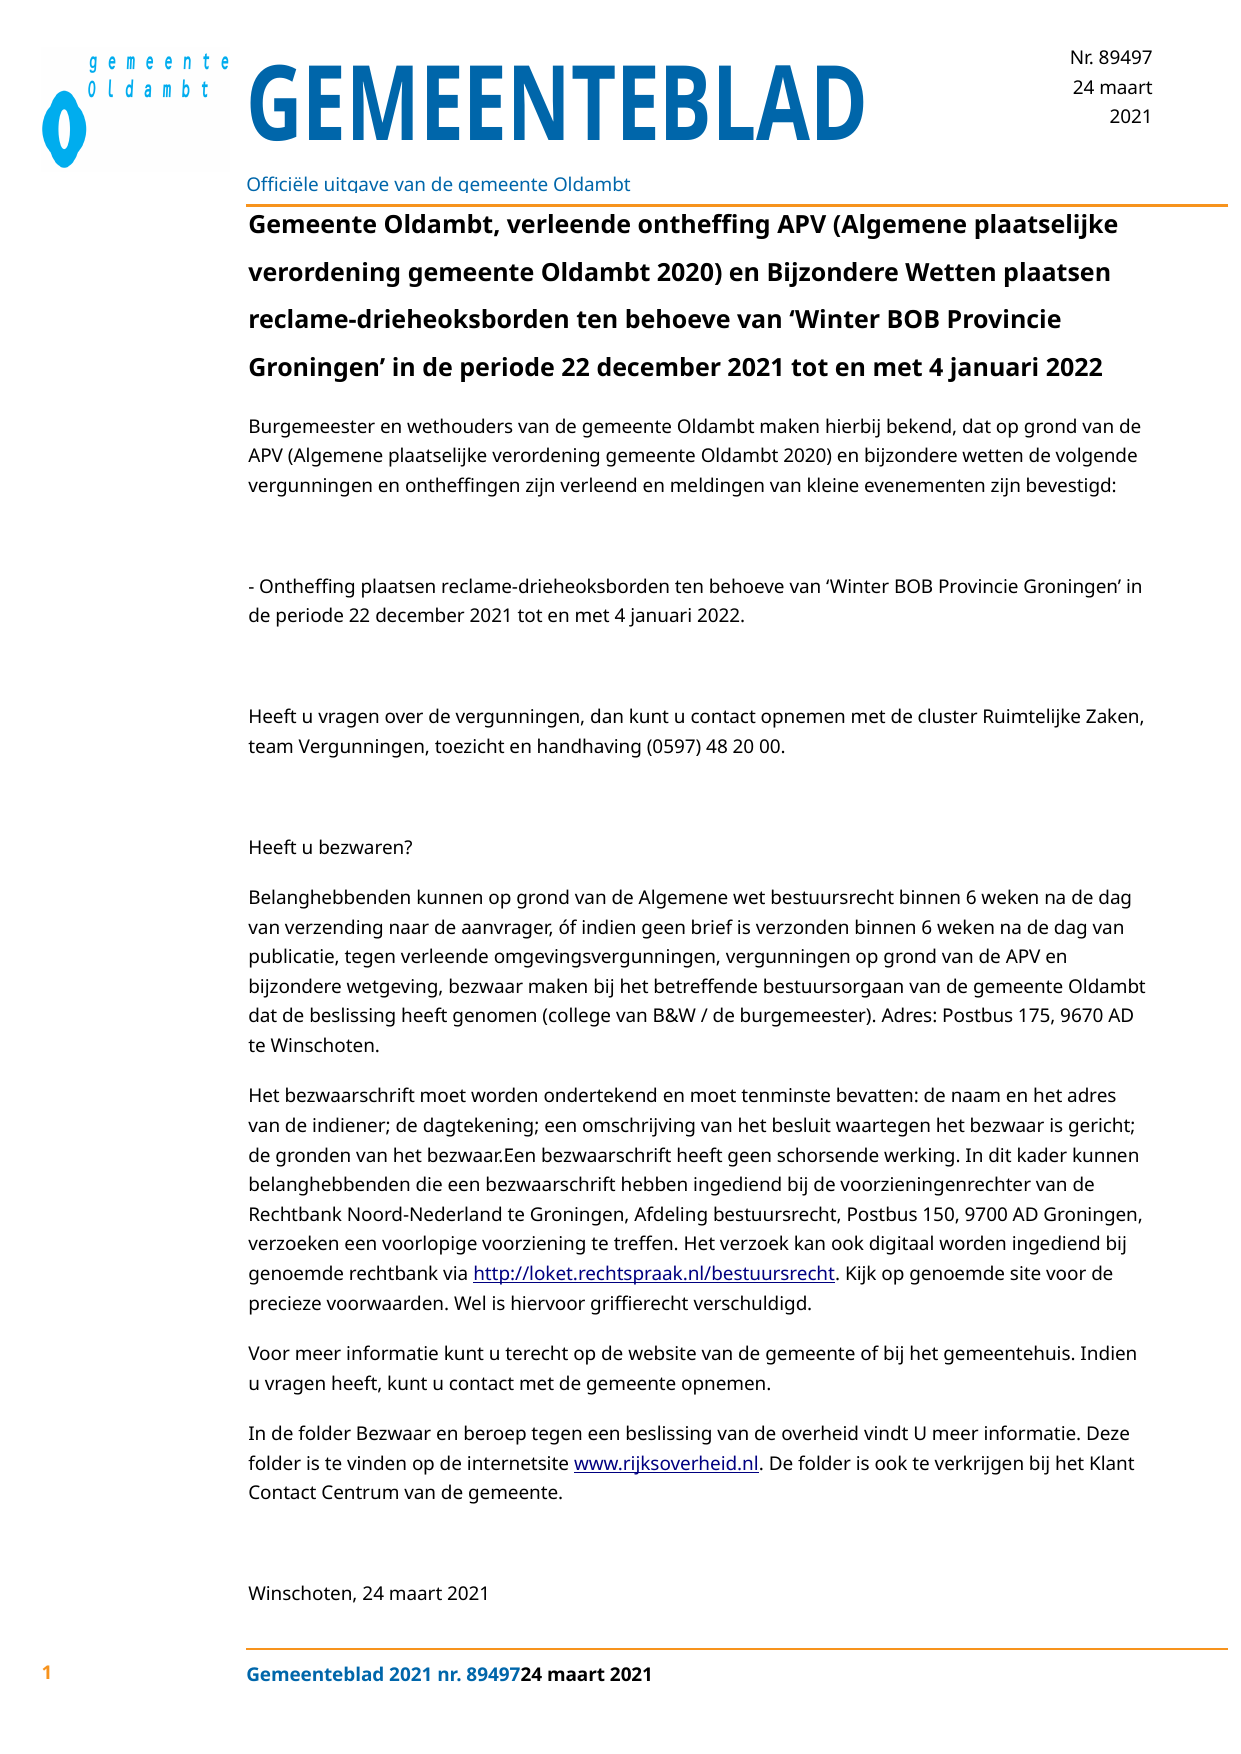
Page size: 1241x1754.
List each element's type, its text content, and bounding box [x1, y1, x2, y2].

text Het bezwaarschrift moet worden ondertekend en moet tenminste bevatten: de naam en het adres van de indiener; de dagtekening; een omschrijving van het besluit waartegen het bezwaar is gericht; de gronden van het bezwaar.Een bezwaarschrift heeft geen schorsende werking. In dit kader kunnen belanghebbenden die een bezwaarschrift hebben ingediend bij de voorzieningenrechter van de Rechtbank Noord-Nederland te Groningen, Afdeling bestuursrecht, Postbus 150, 9700 AD Groningen, verzoeken een voorlopige voorziening te treffen. Het verzoek kan ook digitaal worden ingediend bij genoemde rechtbank via http://loket.rechtspraak.nl/bestuursrecht. Kijk op genoemde site voor de precieze voorwaarden. Wel is hiervoor griffierecht verschuldigd. [248, 1083, 1152, 1316]
picture [41, 47, 231, 172]
text Burgemeester en wethouders van de gemeente Oldambt maken hierbij bekend, dat op grond van de APV (Algemene plaatselijke verordening gemeente Oldambt 2020) en bijzondere wetten de volgende vergunningen en ontheffingen zijn verleend en meldingen van kleine evenementen zijn bevestigd: [248, 413, 1152, 498]
text Winschoten, 24 maart 2021 [248, 1580, 1152, 1606]
text Gemeente Oldambt, verleende ontheffing APV (Algemene plaatselijke verordening gemeente Oldambt 2020) en Bijzondere Wetten plaatsen reclame-drieheoksborden ten behoeve van ‘Winter BOB Provincie Groningen’ in de periode 22 december 2021 tot en met 4 januari 2022 [248, 207, 1152, 384]
text In de folder Bezwaar en beroep tegen een beslissing van de overheid vindt U meer informatie. Deze folder is te vinden op de internetsite www.rijksoverheid.nl. De folder is ook te verkrijgen bij het Klant Contact Centrum van de gemeente. [248, 1420, 1152, 1505]
text Heeft u bezwaren? [248, 834, 1152, 860]
text Voor meer informatie kunt u terecht op de website van de gemeente of bij het gemeentehuis. Indien u vragen heeft, kunt u contact met de gemeente opnemen. [248, 1340, 1152, 1396]
text Heeft u vragen over de vergunningen, dan kunt u contact opnemen met de cluster Ruimtelijke Zaken, team Vergunningen, toezicht en handhaving (0597) 48 20 00. [248, 703, 1152, 759]
text Belanghebbenden kunnen op grond van de Algemene wet bestuursrecht binnen 6 weken na de dag van verzending naar de aanvrager, óf indien geen brief is verzonden binnen 6 weken na de dag van publicatie, tegen verleende omgevingsvergunningen, vergunningen op grond van de APV en bijzondere wetgeving, bezwaar maken bij het betreffende bestuursorgaan van de gemeente Oldambt dat de beslissing heeft genomen (college van B&W / de burgemeester). Adres: Postbus 175, 9670 AD te Winschoten. [248, 884, 1152, 1058]
text - Ontheffing plaatsen reclame-drieheoksborden ten behoeve van ‘Winter BOB Provincie Groningen’ in de periode 22 december 2021 tot en met 4 januari 2022. [248, 573, 1152, 628]
